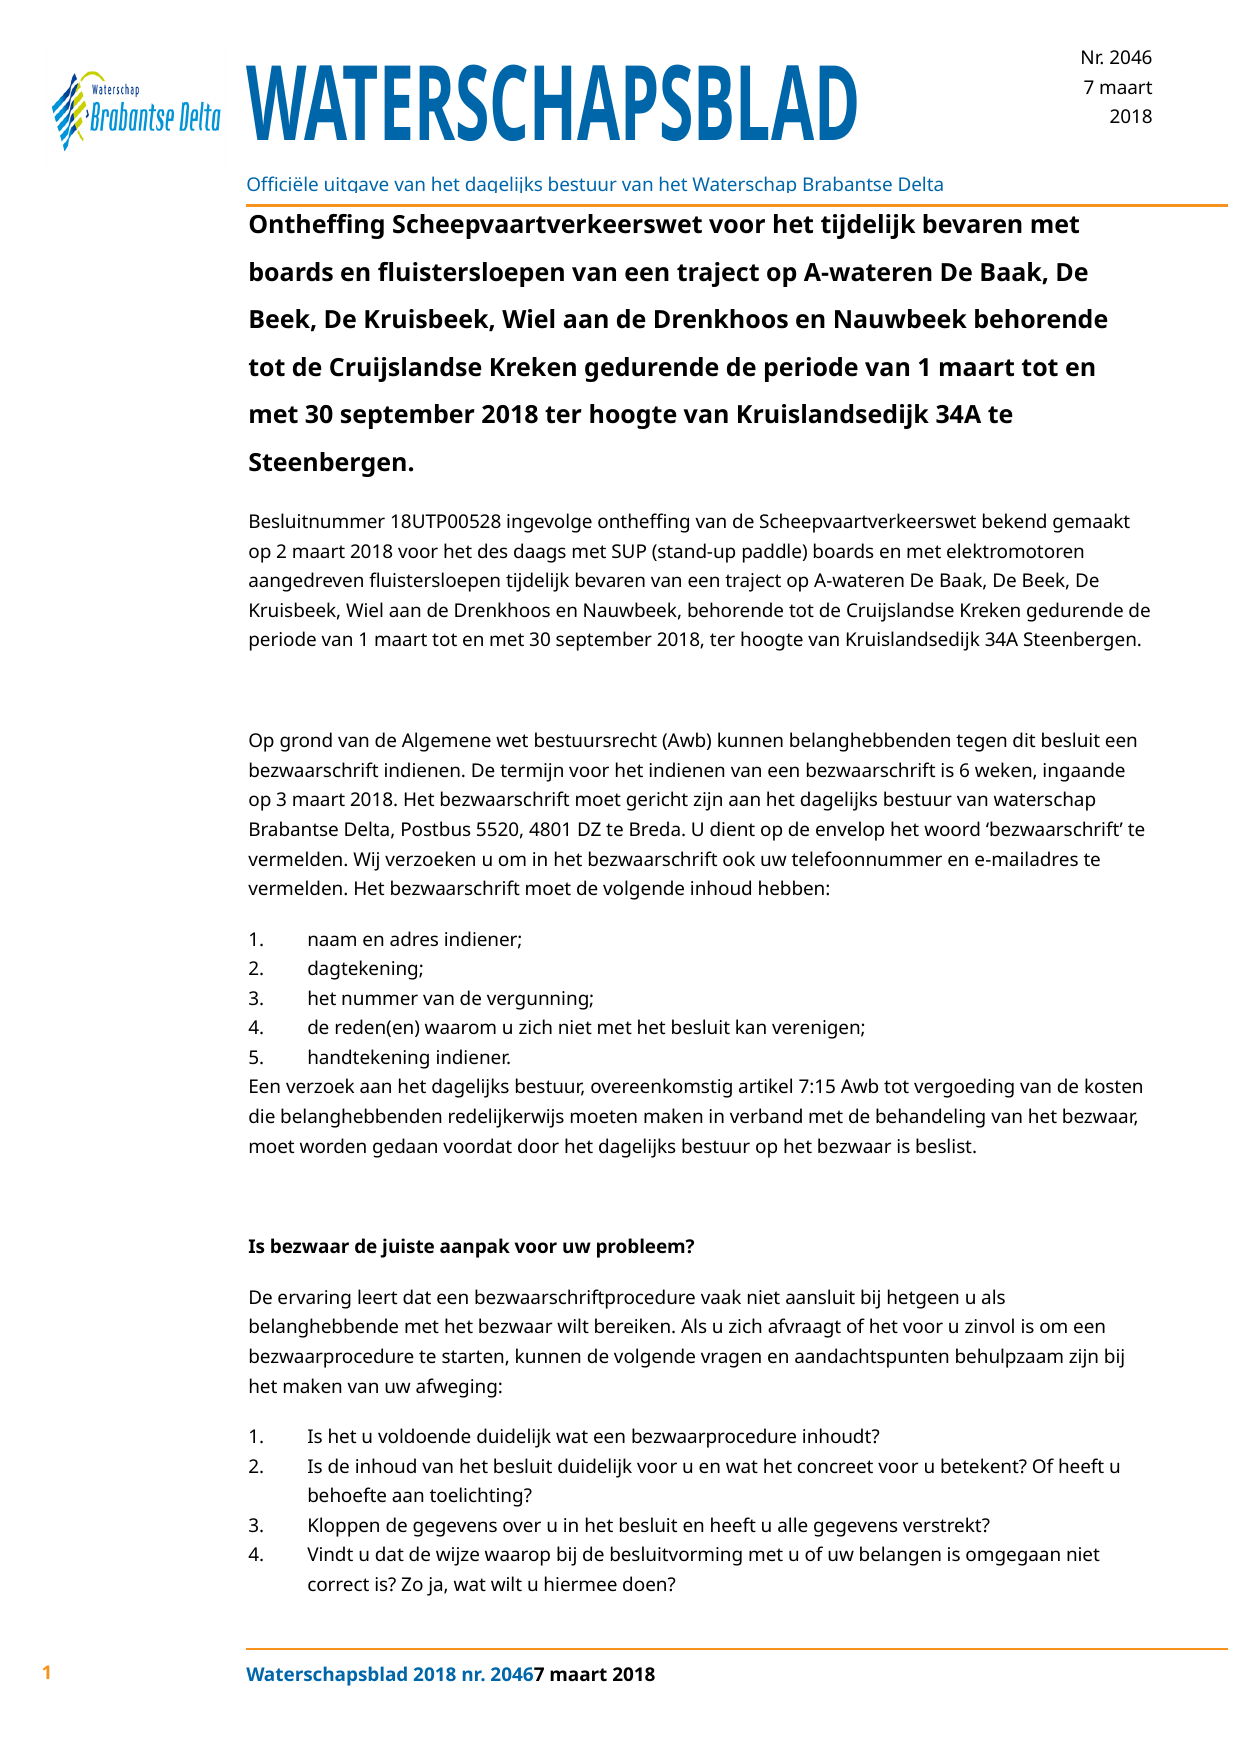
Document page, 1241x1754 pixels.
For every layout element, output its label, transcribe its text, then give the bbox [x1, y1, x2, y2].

list de reden(en) waarom u zich niet met het besluit kan verenigen; [248, 1014, 1152, 1040]
text Is bezwaar de juiste aanpak voor uw probleem? [248, 1234, 1152, 1259]
list Vindt u dat de wijze waarop bij de besluitvorming met u of uw belangen is omgegaan niet correct is? Zo ja, wat wilt u hiermee doen? [248, 1542, 1152, 1597]
text Op grond van de Algemene wet bestuursrecht (Awb) kunnen belanghebbenden tegen dit besluit een bezwaarschrift indienen. De termijn voor het indienen van een bezwaarschrift is 6 weken, ingaande op 3 maart 2018. Het bezwaarschrift moet gericht zijn aan het dagelijks bestuur van waterschap Brabantse Delta, Postbus 5520, 4801 DZ te Breda. U dient op de envelop het woord ‘bezwaarschrift’ te vermelden. Wij verzoeken u om in het bezwaarschrift ook uw telefoonnummer en e‑mailadres te vermelden. Het bezwaarschrift moet de volgende inhoud hebben: [248, 727, 1152, 901]
list handtekening indiener. [248, 1044, 1152, 1070]
list Is de inhoud van het besluit duidelijk voor u en wat het concreet voor u betekent? Of heeft u behoefte aan toelichting? [248, 1453, 1152, 1508]
text Ontheffing Scheepvaartverkeerswet voor het tijdelijk bevaren met boards en fluistersloepen van een traject op A-wateren De Baak, De Beek, De Kruisbeek, Wiel aan de Drenkhoos en Nauwbeek behorende tot de Cruijslandse Kreken gedurende de periode van 1 maart tot en met 30 september 2018 ter hoogte van Kruislandsedijk 34A te Steenbergen. [248, 207, 1152, 479]
list het nummer van de vergunning; [248, 985, 1152, 1011]
list Is het u voldoende duidelijk wat een bezwaarprocedure inhoudt? [248, 1423, 1152, 1449]
list Kloppen de gegevens over u in het besluit en heeft u alle gegevens verstrekt? [248, 1512, 1152, 1538]
text De ervaring leert dat een bezwaarschriftprocedure vaak niet aansluit bij hetgeen u als belanghebbende met het bezwaar wilt bereiken. Als u zich afvraagt of het voor u zinvol is om een bezwaarprocedure te starten, kunnen de volgende vragen en aandachtspunten behulpzaam zijn bij het maken van uw afweging: [248, 1284, 1152, 1399]
text Besluitnummer 18UTP00528 ingevolge ontheffing van de Scheepvaartverkeerswet bekend gemaakt op 2 maart 2018 voor het des daags met SUP (stand-up paddle) boards en met elektromotoren aangedreven fluistersloepen tijdelijk bevaren van een traject op A-wateren De Baak, De Beek, De Kruisbeek, Wiel aan de Drenkhoos en Nauwbeek, behorende tot de Cruijslandse Kreken gedurende de periode van 1 maart tot en met 30 september 2018, ter hoogte van Kruislandsedijk 34A Steenbergen. [248, 508, 1152, 652]
list dagtekening; [248, 955, 1152, 981]
text Een verzoek aan het dagelijks bestuur, overeenkomstig artikel 7:15 Awb tot vergoeding van de kosten die belanghebbenden redelijkerwijs moeten maken in verband met de behandeling van het bezwaar, moet worden gedaan voordat door het dagelijks bestuur op het bezwaar is beslist. [248, 1074, 1152, 1159]
picture [41, 47, 231, 172]
list naam en adres indiener; [248, 926, 1152, 952]
